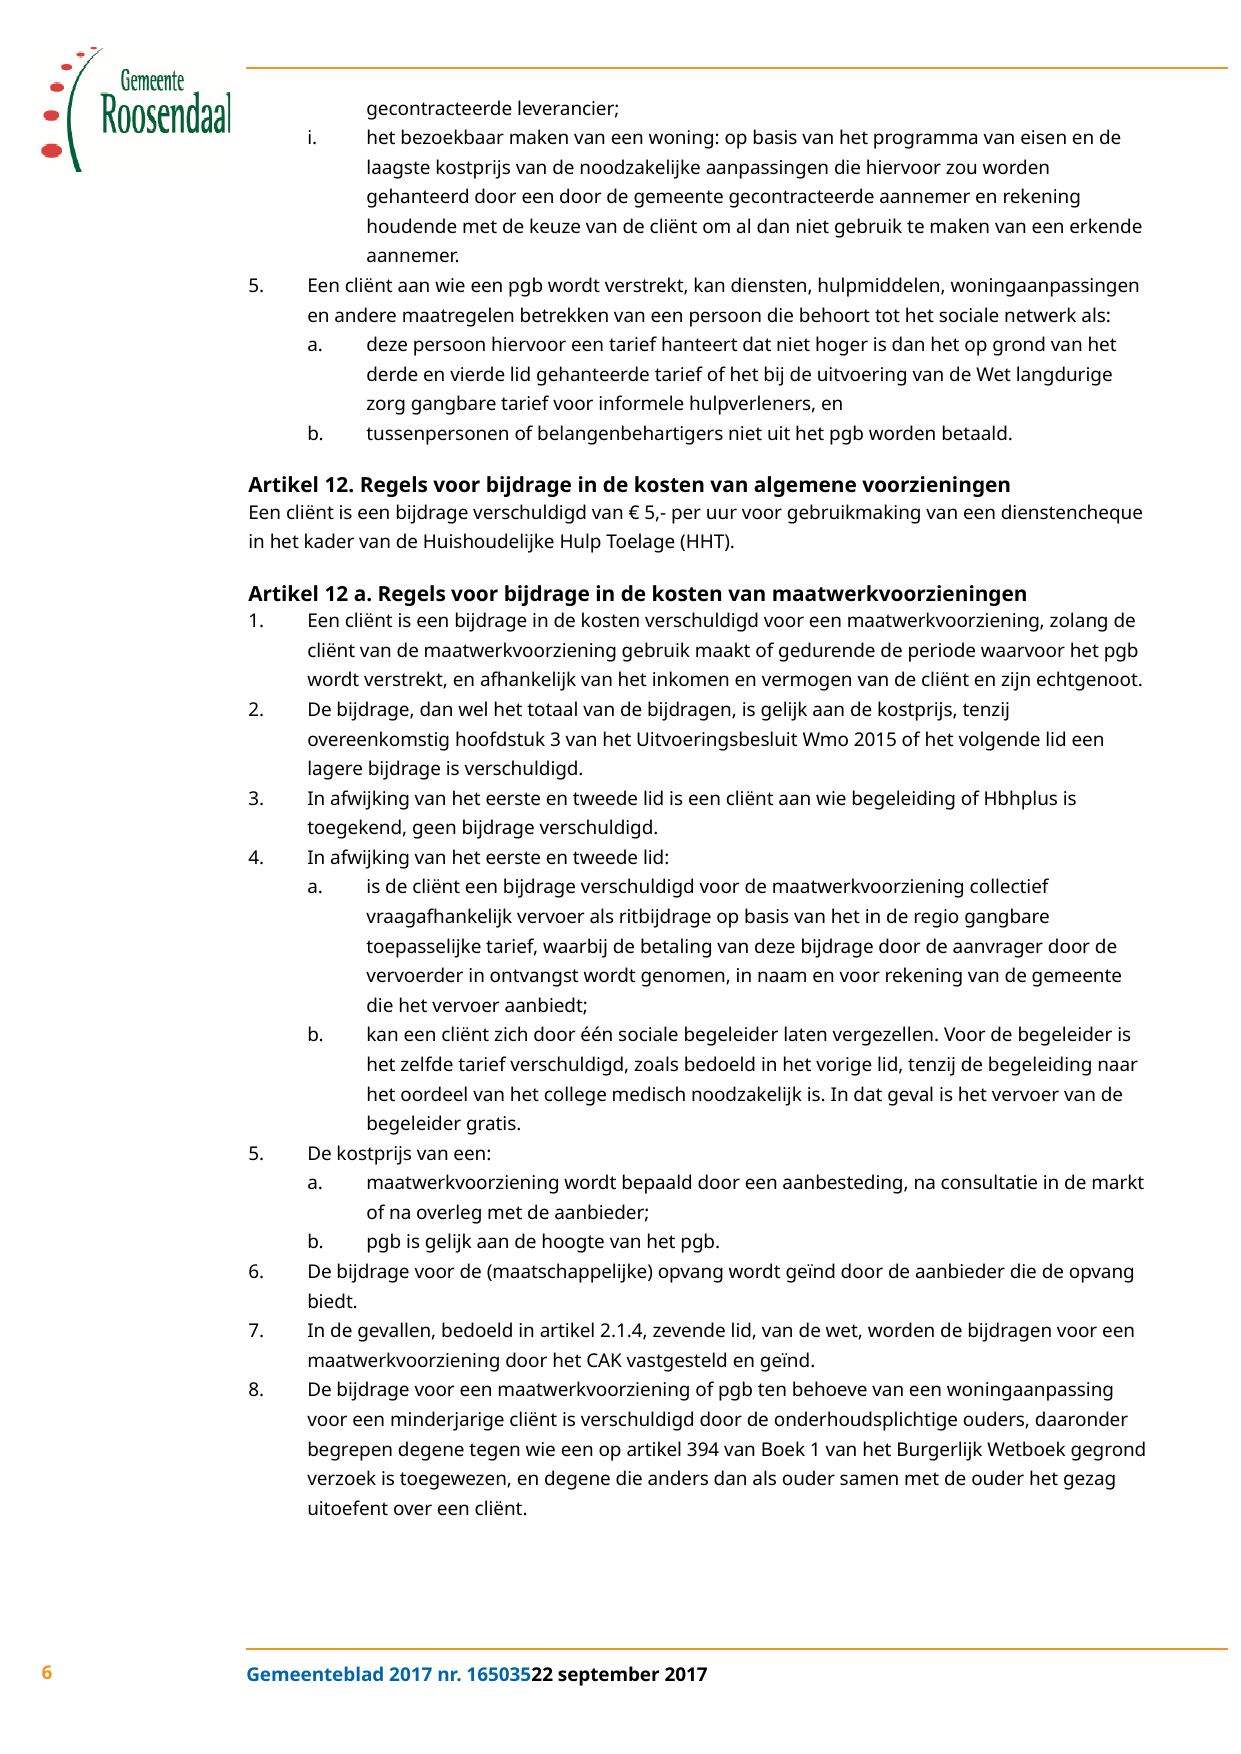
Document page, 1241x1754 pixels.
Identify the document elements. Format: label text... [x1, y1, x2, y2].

list De bijdrage, dan wel het totaal van de bijdragen, is gelijk aan de kostprijs, tenzij overeenkomstig hoofdstuk 3 van het Uitvoeringsbesluit Wmo 2015 of het volgende lid een lagere bijdrage is verschuldigd. [248, 696, 1152, 781]
list De bijdrage voor de (maatschappelijke) opvang wordt geïnd door de aanbieder die de opvang biedt. [248, 1258, 1152, 1314]
text Een cliënt is een bijdrage verschuldigd van € 5,- per uur voor gebruikmaking van een dienstencheque in het kader van de Huishoudelijke Hulp Toelage (HHT). [248, 499, 1152, 554]
list In de gevallen, bedoeld in artikel 2.1.4, zevende lid, van de wet, worden de bijdragen voor een maatwerkvoorziening door het CAK vastgesteld en geïnd. [248, 1317, 1152, 1373]
list Een cliënt is een bijdrage in de kosten verschuldigd voor een maatwerkvoorziening, zolang de cliënt van de maatwerkvoorziening gebruik maakt of gedurende de periode waarvoor het pgb wordt verstrekt, en afhankelijk van het inkomen en vermogen van de cliënt en zijn echtgenoot. [248, 607, 1152, 692]
list In afwijking van het eerste en tweede lid is een cliënt aan wie begeleiding of Hbhplus is toegekend, geen bijdrage verschuldigd. [248, 785, 1152, 840]
picture [41, 47, 231, 172]
list pgb is gelijk aan de hoogte van het pgb. [307, 1229, 1152, 1254]
list gecontracteerde leverancier; [307, 95, 1152, 121]
list De kostprijs van een: [248, 1140, 1152, 1166]
list tussenpersonen of belangenbehartigers niet uit het pgb worden betaald. [307, 420, 1152, 446]
text Artikel 12 a. Regels voor bijdrage in de kosten van maatwerkvoorzieningen [248, 579, 1152, 607]
list kan een cliënt zich door één sociale begeleider laten vergezellen. Voor de begeleider is het zelfde tarief verschuldigd, zoals bedoeld in het vorige lid, tenzij de begeleiding naar het oordeel van het college medisch noodzakelijk is. In dat geval is het vervoer van de begeleider gratis. [307, 1022, 1152, 1136]
list deze persoon hiervoor een tarief hanteert dat niet hoger is dan het op grond van het derde en vierde lid gehanteerde tarief of het bij de uitvoering van de Wet langdurige zorg gangbare tarief voor informele hulpverleners, en [307, 331, 1152, 416]
list De bijdrage voor een maatwerkvoorziening of pgb ten behoeve van een woningaanpassing voor een minderjarige cliënt is verschuldigd door de onderhoudsplichtige ouders, daaronder begrepen degene tegen wie een op artikel 394 van Boek 1 van het Burgerlijk Wetboek gegrond verzoek is toegewezen, en degene die anders dan als ouder samen met de ouder het gezag uitoefent over een cliënt. [248, 1377, 1152, 1521]
text Artikel 12. Regels voor bijdrage in de kosten van algemene voorzieningen [248, 471, 1152, 499]
list is de cliënt een bijdrage verschuldigd voor de maatwerkvoorziening collectief vraagafhankelijk vervoer als ritbijdrage op basis van het in de regio gangbare toepasselijke tarief, waarbij de betaling van deze bijdrage door de aanvrager door de vervoerder in ontvangst wordt genomen, in naam en voor rekening van de gemeente die het vervoer aanbiedt; [307, 874, 1152, 1018]
list In afwijking van het eerste en tweede lid: [248, 844, 1152, 870]
list Een cliënt aan wie een pgb wordt verstrekt, kan diensten, hulpmiddelen, woningaanpassingen en andere maatregelen betrekken van een persoon die behoort tot het sociale netwerk als: [248, 272, 1152, 328]
list het bezoekbaar maken van een woning: op basis van het programma van eisen en de laagste kostprijs van de noodzakelijke aanpassingen die hiervoor zou worden gehanteerd door een door de gemeente gecontracteerde aannemer en rekening houdende met de keuze van de cliënt om al dan niet gebruik te maken van een erkende aannemer. [307, 124, 1152, 268]
list maatwerkvoorziening wordt bepaald door een aanbesteding, na consultatie in de markt of na overleg met de aanbieder; [307, 1169, 1152, 1225]
